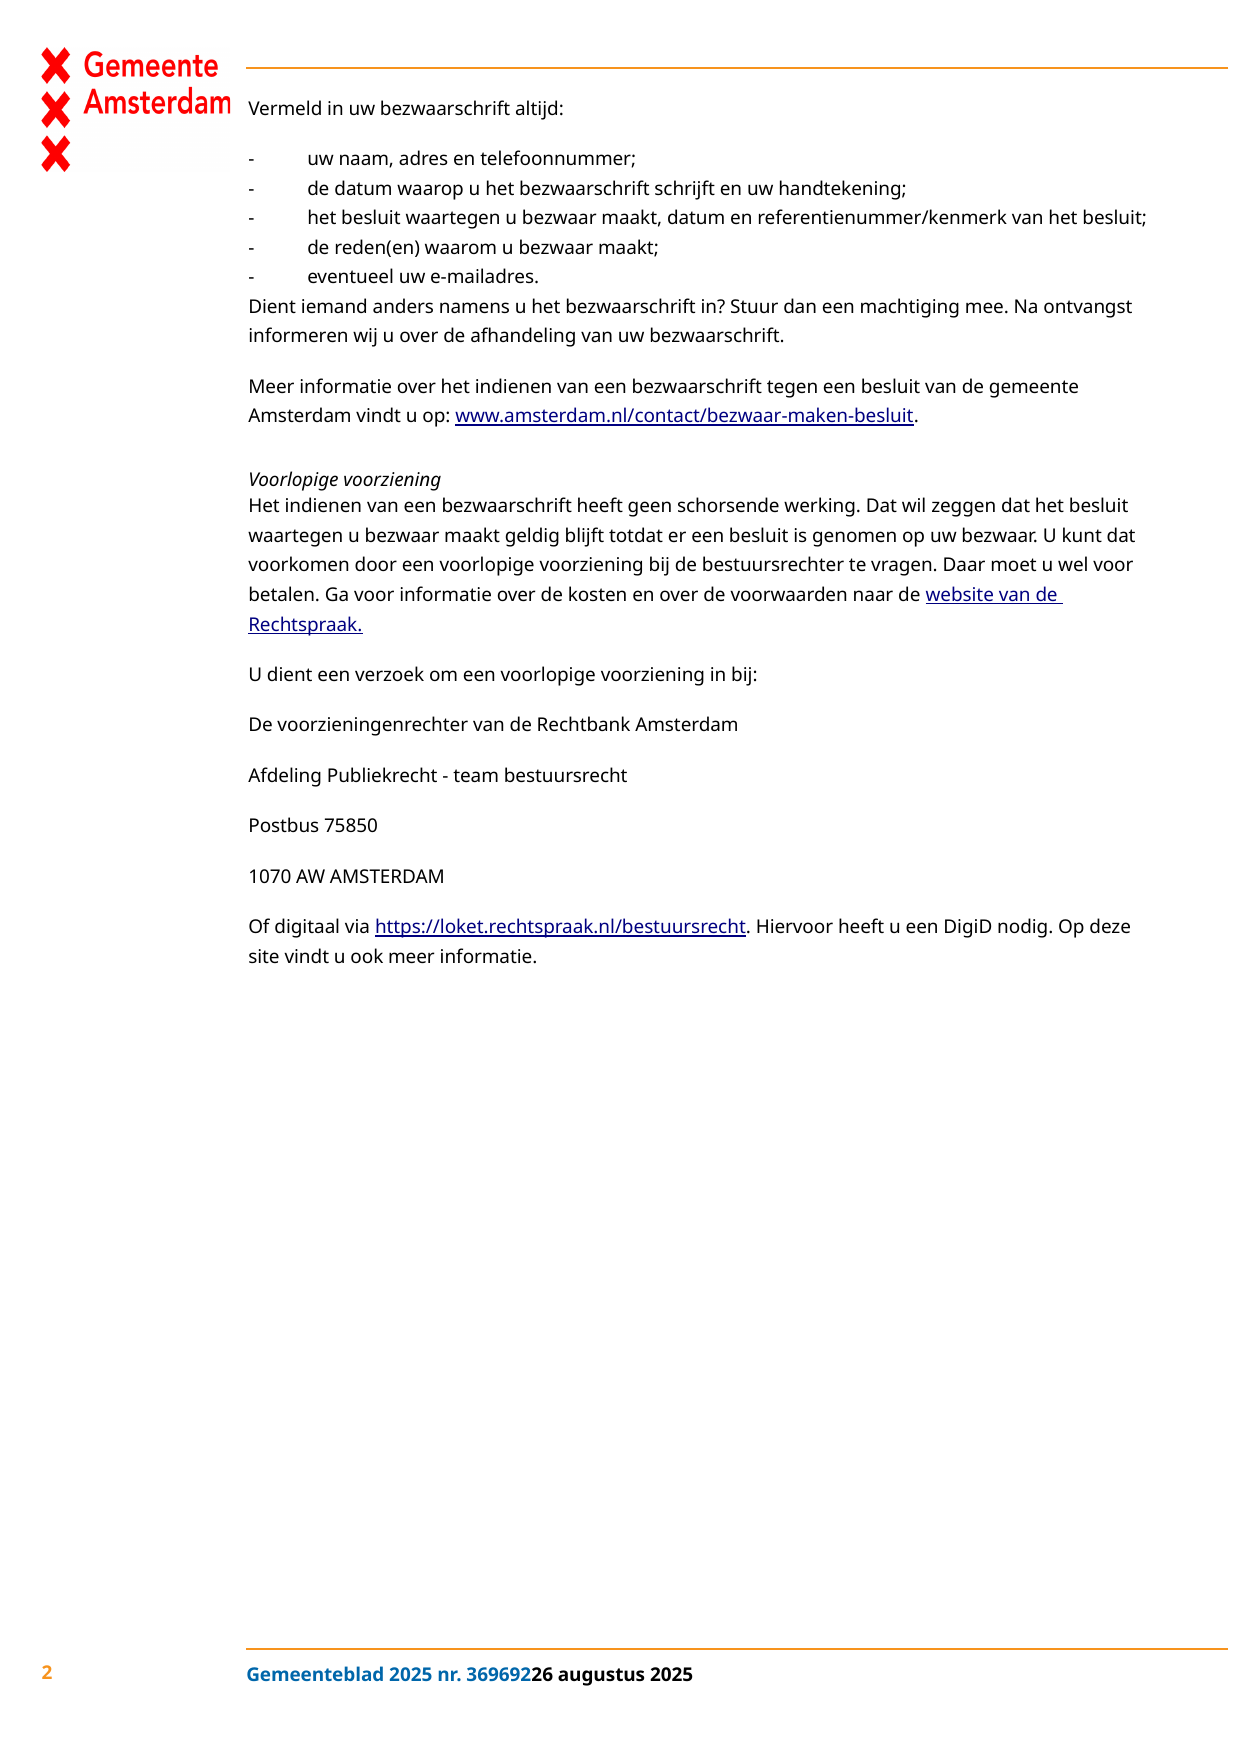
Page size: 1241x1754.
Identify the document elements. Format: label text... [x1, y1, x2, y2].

text Of digitaal via https://loket.rechtspraak.nl/bestuursrecht. Hiervoor heeft u een DigiD nodig. Op deze site vindt u ook meer informatie. [248, 913, 1152, 968]
list eventueel uw e-mailadres. [248, 263, 1152, 289]
list uw naam, adres en telefoonnummer; [248, 145, 1152, 171]
list de datum waarop u het bezwaarschrift schrijft en uw handtekening; [248, 175, 1152, 201]
picture [41, 47, 231, 172]
text U dient een verzoek om een voorlopige voorziening in bij: [248, 661, 1152, 687]
text 1070 AW AMSTERDAM [248, 863, 1152, 888]
text Meer informatie over het indienen van een bezwaarschrift tegen een besluit van de gemeente Amsterdam vindt u op: www.amsterdam.nl/contact/bezwaar-maken-besluit. [248, 373, 1152, 428]
text Dient iemand anders namens u het bezwaarschrift in? Stuur dan een machtiging mee. Na ontvangst informeren wij u over de afhandeling van uw bezwaarschrift. [248, 293, 1152, 348]
text De voorzieningenrechter van de Rechtbank Amsterdam [248, 712, 1152, 737]
list de reden(en) waarom u bezwaar maakt; [248, 234, 1152, 260]
text Afdeling Publiekrecht - team bestuursrecht [248, 762, 1152, 788]
text Postbus 75850 [248, 812, 1152, 838]
text Vermeld in uw bezwaarschrift altijd: [248, 95, 1152, 121]
list het besluit waartegen u bezwaar maakt, datum en referentienummer/kenmerk van het besluit; [248, 204, 1152, 230]
text Voorlopige voorziening [248, 467, 1152, 492]
text Het indienen van een bezwaarschrift heeft geen schorsende werking. Dat wil zeggen dat het besluit waartegen u bezwaar maakt geldig blijft totdat er een besluit is genomen op uw bezwaar. U kunt dat voorkomen door een voorlopige voorziening bij de bestuursrechter te vragen. Daar moet u wel voor betalen. Ga voor informatie over de kosten en over de voorwaarden naar de website van de Rechtspraak. [248, 492, 1152, 636]
